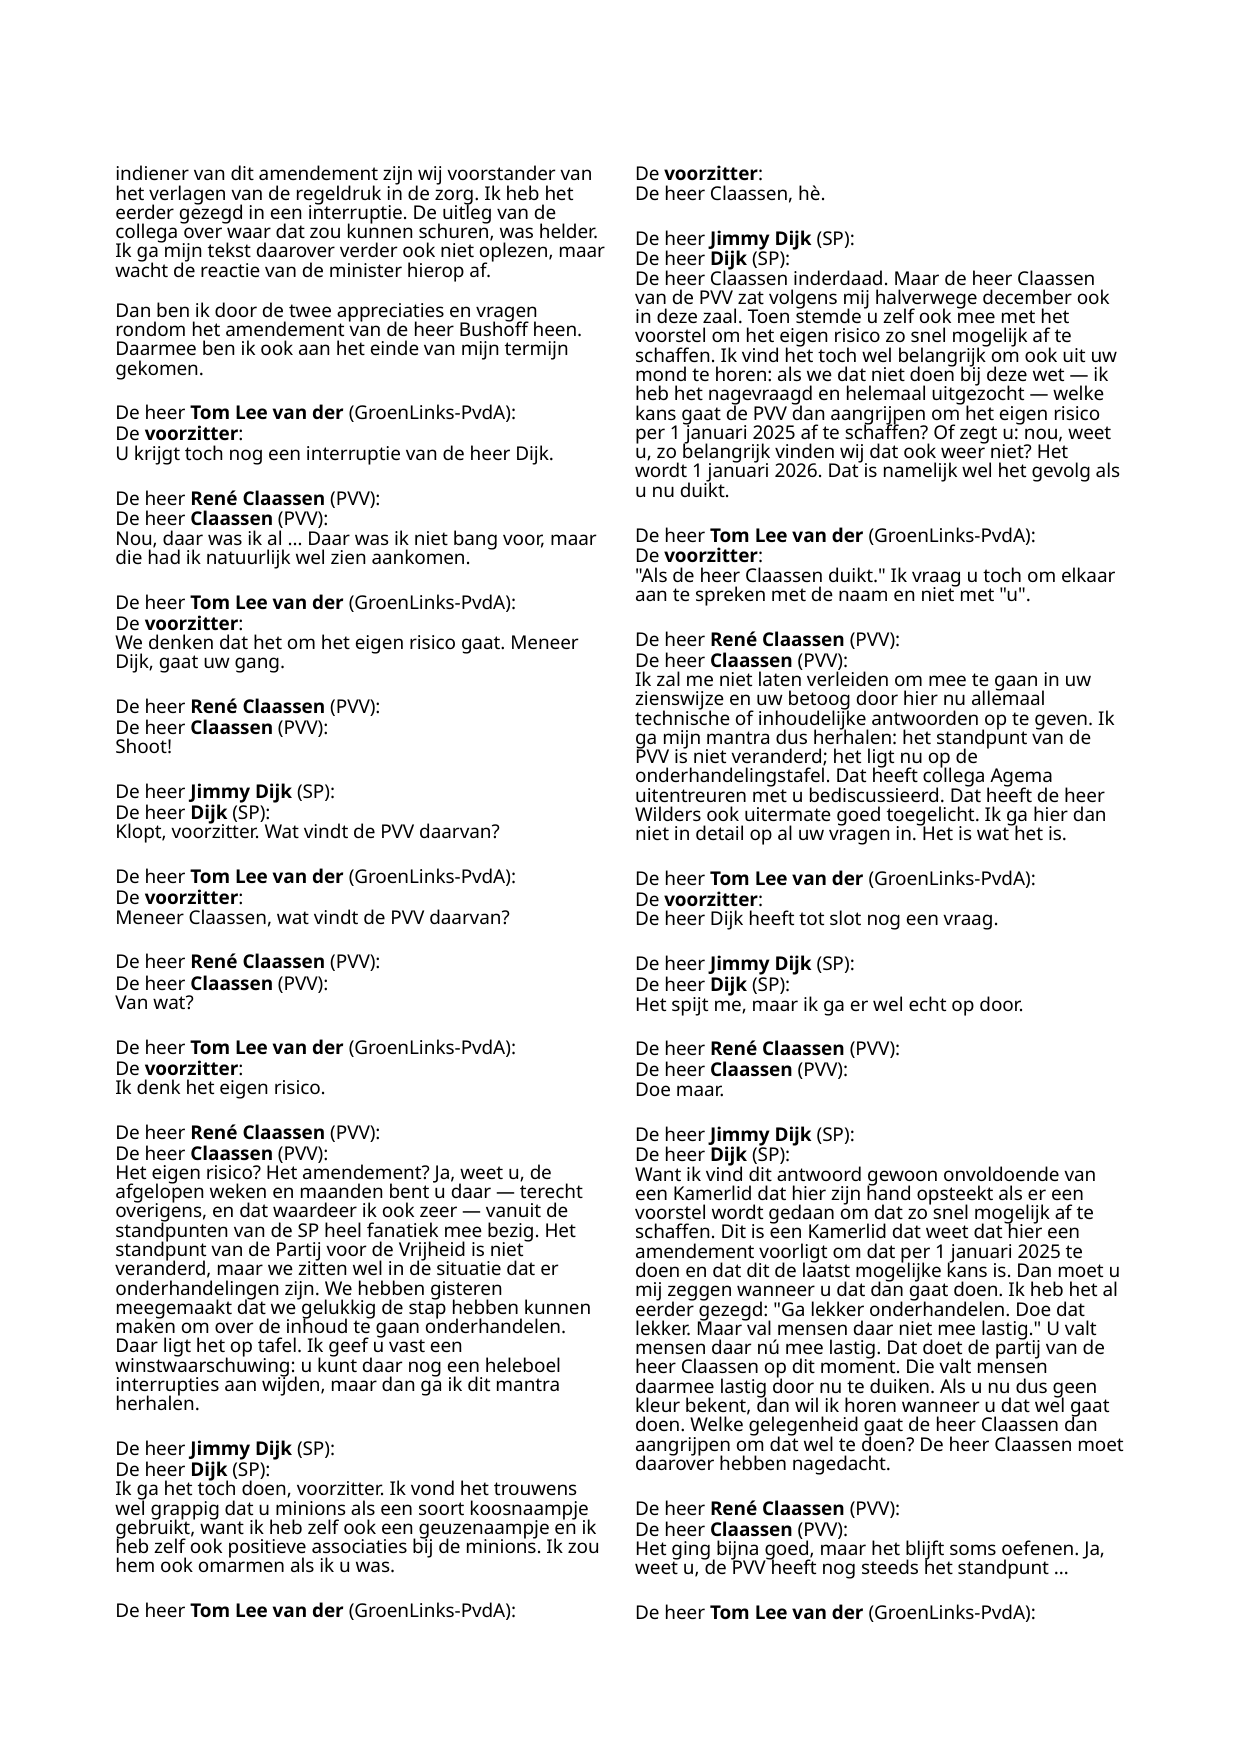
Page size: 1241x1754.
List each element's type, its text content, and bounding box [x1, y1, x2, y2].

text Meneer Claassen, wat vindt de PVV daarvan? [115, 909, 605, 928]
text De voorzitter: [635, 891, 1125, 910]
text Dan ben ik door de twee appreciaties en vragen rondom het amendement van de heer Bushoff heen. Daarmee ben ik ook aan het einde van mijn termijn gekomen. [115, 302, 605, 379]
text De heer Tom Lee van der (GroenLinks-PvdA): [115, 589, 605, 615]
text De heer Tom Lee van der (GroenLinks-PvdA): [115, 1597, 605, 1623]
text De heer Jimmy Dijk (SP): [115, 1435, 605, 1461]
text De heer René Claassen (PVV): [635, 1036, 1125, 1061]
text Van wat? [115, 994, 605, 1013]
text De heer René Claassen (PVV): [635, 626, 1125, 652]
text De heer Claassen (PVV): [635, 1521, 1125, 1540]
text De heer Jimmy Dijk (SP): [635, 225, 1125, 250]
text De heer Claassen (PVV): [115, 1145, 605, 1164]
text De heer Tom Lee van der (GroenLinks-PvdA): [115, 399, 605, 425]
text De heer Jimmy Dijk (SP): [635, 1121, 1125, 1146]
text De heer Jimmy Dijk (SP): [115, 778, 605, 804]
text De heer Tom Lee van der (GroenLinks-PvdA): [635, 1599, 1125, 1625]
text De heer René Claassen (PVV): [115, 1119, 605, 1145]
text De heer Dijk (SP): [115, 1461, 605, 1480]
text Het spijt me, maar ik ga er wel echt op door. [635, 996, 1125, 1015]
text De heer René Claassen (PVV): [115, 485, 605, 510]
text De heer Dijk (SP): [635, 976, 1125, 996]
text Ik zal me niet laten verleiden om mee te gaan in uw zienswijze en uw betoog door hier nu allemaal technische of inhoudelijke antwoorden op te geven. Ik ga mijn mantra dus herhalen: het standpunt van de PVV is niet veranderd; het ligt nu op de onderhandelingstafel. Dat heeft collega Agema uitentreuren met u bediscussieerd. Dat heeft de heer Wilders ook uitermate goed toegelicht. Ik ga hier dan niet in detail op al uw vragen in. Het is wat het is. [635, 671, 1125, 844]
text De heer Claassen (PVV): [635, 1061, 1125, 1081]
text indiener van dit amendement zijn wij voorstander van het verlagen van de regeldruk in de zorg. Ik heb het eerder gezegd in een interruptie. De uitleg van de collega over waar dat zou kunnen schuren, was helder. Ik ga mijn tekst daarover verder ook niet oplezen, maar wacht de reactie van de minister hierop af. [115, 165, 605, 281]
text De heer Jimmy Dijk (SP): [635, 951, 1125, 976]
text Want ik vind dit antwoord gewoon onvoldoende van een Kamerlid dat hier zijn hand opsteekt als er een voorstel wordt gedaan om dat zo snel mogelijk af te schaffen. Dit is een Kamerlid dat weet dat hier een amendement voorligt om dat per 1 januari 2025 te doen en dat dit de laatst mogelijke kans is. Dan moet u mij zeggen wanneer u dat dan gaat doen. Ik heb het al eerder gezegd: "Ga lekker onderhandelen. Doe dat lekker. Maar val mensen daar niet mee lastig." U valt mensen daar nú mee lastig. Dat doet de partij van de heer Claassen op dit moment. Die valt mensen daarmee lastig door nu te duiken. Als u nu dus geen kleur bekent, dan wil ik horen wanneer u dat wel gaat doen. Welke gelegenheid gaat de heer Claassen dan aangrijpen om dat wel te doen? De heer Claassen moet daarover hebben nagedacht. [635, 1166, 1125, 1474]
text De heer René Claassen (PVV): [115, 949, 605, 974]
text Ik ga het toch doen, voorzitter. Ik vond het trouwens wel grappig dat u minions als een soort koosnaampje gebruikt, want ik heb zelf ook een geuzenaampje en ik heb zelf ook positieve associaties bij de minions. Ik zou hem ook omarmen als ik u was. [115, 1480, 605, 1577]
text Klopt, voorzitter. Wat vindt de PVV daarvan? [115, 823, 605, 843]
text De voorzitter: [635, 165, 1125, 184]
text De heer Claassen inderdaad. Maar de heer Claassen van de PVV zat volgens mij halverwege december ook in deze zaal. Toen stemde u zelf ook mee met het voorstel om het eigen risico zo snel mogelijk af te schaffen. Ik vind het toch wel belangrijk om ook uit uw mond te horen: als we dat niet doen bij deze wet — ik heb het nagevraagd en helemaal uitgezocht — welke kans gaat de PVV dan aangrijpen om het eigen risico per 1 januari 2025 af te schaffen? Of zegt u: nou, weet u, zo belangrijk vinden wij dat ook weer niet? Het wordt 1 januari 2026. Dat is namelijk wel het gevolg als u nu duikt. [635, 270, 1125, 501]
text De heer René Claassen (PVV): [115, 693, 605, 719]
text Het eigen risico? Het amendement? Ja, weet u, de afgelopen weken en maanden bent u daar — terecht overigens, en dat waardeer ik ook zeer — vanuit de standpunten van de SP heel fanatiek mee bezig. Het standpunt van de Partij voor de Vrijheid is niet veranderd, maar we zitten wel in de situatie dat er onderhandelingen zijn. We hebben gisteren meegemaakt dat we gelukkig de stap hebben kunnen maken om over de inhoud te gaan onderhandelen. Daar ligt het op tafel. Ik geef u vast een winstwaarschuwing: u kunt daar nog een heleboel interrupties aan wijden, maar dan ga ik dit mantra herhalen. [115, 1164, 605, 1414]
text "Als de heer Claassen duikt." Ik vraag u toch om elkaar aan te spreken met de naam en niet met "u". [635, 567, 1125, 605]
text Ik denk het eigen risico. [115, 1079, 605, 1098]
text De heer Tom Lee van der (GroenLinks-PvdA): [115, 864, 605, 889]
text Nou, daar was ik al … Daar was ik niet bang voor, maar die had ik natuurlijk wel zien aankomen. [115, 530, 605, 568]
text De heer Dijk (SP): [635, 1146, 1125, 1166]
text De heer Claassen, hè. [635, 184, 1125, 204]
text De heer Dijk (SP): [115, 804, 605, 823]
text Doe maar. [635, 1081, 1125, 1100]
text We denken dat het om het eigen risico gaat. Meneer Dijk, gaat uw gang. [115, 634, 605, 673]
text De heer Dijk heeft tot slot nog een vraag. [635, 910, 1125, 930]
text De heer Tom Lee van der (GroenLinks-PvdA): [635, 865, 1125, 891]
text De voorzitter: [115, 889, 605, 909]
text De voorzitter: [115, 1059, 605, 1079]
text De heer Claassen (PVV): [115, 510, 605, 530]
text U krijgt toch nog een interruptie van de heer Dijk. [115, 444, 605, 464]
text Het ging bijna goed, maar het blijft soms oefenen. Ja, weet u, de PVV heeft nog steeds het standpunt … [635, 1540, 1125, 1578]
text De heer Dijk (SP): [635, 250, 1125, 270]
text De heer René Claassen (PVV): [635, 1495, 1125, 1521]
text De voorzitter: [115, 615, 605, 634]
text De heer Tom Lee van der (GroenLinks-PvdA): [635, 522, 1125, 547]
text De heer Claassen (PVV): [635, 652, 1125, 671]
text De voorzitter: [115, 425, 605, 444]
text De heer Tom Lee van der (GroenLinks-PvdA): [115, 1034, 605, 1059]
text Shoot! [115, 738, 605, 758]
text De heer Claassen (PVV): [115, 719, 605, 738]
text De heer Claassen (PVV): [115, 974, 605, 994]
text De voorzitter: [635, 547, 1125, 567]
